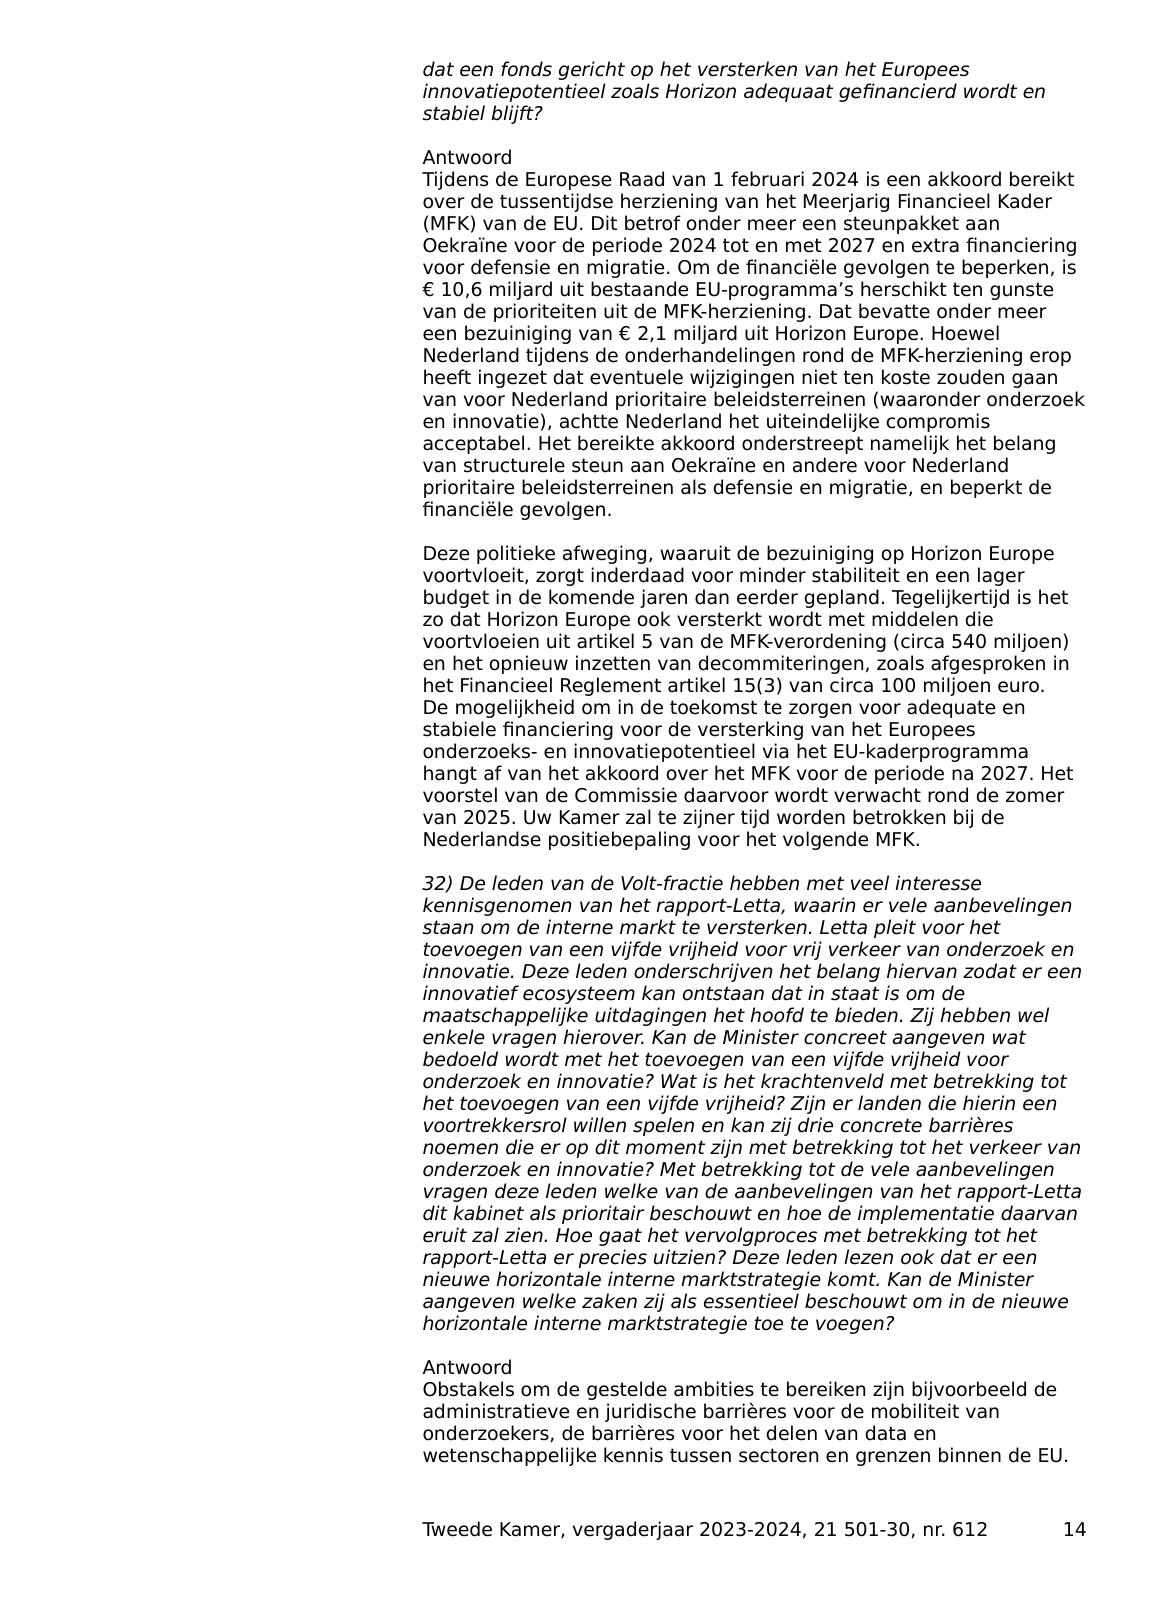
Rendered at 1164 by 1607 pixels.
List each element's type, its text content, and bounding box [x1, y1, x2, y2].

text Antwoord [422, 147, 1087, 169]
text Obstakels om de gestelde ambities te bereiken zijn bijvoorbeeld de administratieve en juridische barrières voor de mobiliteit van onderzoekers, de barrières voor het delen van data en wetenschappelijke kennis tussen sectoren en grenzen binnen de EU. [422, 1379, 1087, 1467]
text dat een fonds gericht op het versterken van het Europees innovatiepotentieel zoals Horizon adequaat gefinancierd wordt en stabiel blijft? [422, 59, 1087, 125]
text Antwoord [422, 1357, 1087, 1379]
text Deze politieke afweging, waaruit de bezuiniging op Horizon Europe voortvloeit, zorgt inderdaad voor minder stabiliteit en een lager budget in de komende jaren dan eerder gepland. Tegelijkertijd is het zo dat Horizon Europe ook versterkt wordt met middelen die voortvloeien uit artikel 5 van de MFK-verordening (circa 540 miljoen) en het opnieuw inzetten van decommiteringen, zoals afgesproken in het Financieel Reglement artikel 15(3) van circa 100 miljoen euro. [422, 543, 1087, 697]
text 32) De leden van de Volt-fractie hebben met veel interesse kennisgenomen van het rapport-Letta, waarin er vele aanbevelingen staan om de interne markt te versterken. Letta pleit voor het toevoegen van een vijfde vrijheid voor vrij verkeer van onderzoek en innovatie. Deze leden onderschrijven het belang hiervan zodat er een innovatief ecosysteem kan ontstaan dat in staat is om de maatschappelijke uitdagingen het hoofd te bieden. Zij hebben wel enkele vragen hierover. Kan de Minister concreet aangeven wat bedoeld wordt met het toevoegen van een vijfde vrijheid voor onderzoek en innovatie? Wat is het krachtenveld met betrekking tot het toevoegen van een vijfde vrijheid? Zijn er landen die hierin een voortrekkersrol willen spelen en kan zij drie concrete barrières noemen die er op dit moment zijn met betrekking tot het verkeer van onderzoek en innovatie? Met betrekking tot de vele aanbevelingen vragen deze leden welke van de aanbevelingen van het rapport-Letta dit kabinet als prioritair beschouwt en hoe de implementatie daarvan eruit zal zien. Hoe gaat het vervolgproces met betrekking tot het rapport-Letta er precies uitzien? Deze leden lezen ook dat er een nieuwe horizontale interne marktstrategie komt. Kan de Minister aangeven welke zaken zij als essentieel beschouwt om in de nieuwe horizontale interne marktstrategie toe te voegen? [422, 873, 1087, 1334]
text Tijdens de Europese Raad van 1 februari 2024 is een akkoord bereikt over de tussentijdse herziening van het Meerjarig Financieel Kader (MFK) van de EU. Dit betrof onder meer een steunpakket aan Oekraïne voor de periode 2024 tot en met 2027 en extra financiering voor defensie en migratie. Om de financiële gevolgen te beperken, is € 10,6 miljard uit bestaande EU-programma’s herschikt ten gunste van de prioriteiten uit de MFK-herziening. Dat bevatte onder meer een bezuiniging van € 2,1 miljard uit Horizon Europe. Hoewel Nederland tijdens de onderhandelingen rond de MFK-herziening erop heeft ingezet dat eventuele wijzigingen niet ten koste zouden gaan van voor Nederland prioritaire beleidsterreinen (waaronder onderzoek en innovatie), achtte Nederland het uiteindelijke compromis acceptabel. Het bereikte akkoord onderstreept namelijk het belang van structurele steun aan Oekraïne en andere voor Nederland prioritaire beleidsterreinen als defensie en migratie, en beperkt de financiële gevolgen. [422, 169, 1087, 521]
text De mogelijkheid om in de toekomst te zorgen voor adequate en stabiele financiering voor de versterking van het Europees onderzoeks- en innovatiepotentieel via het EU-kaderprogramma hangt af van het akkoord over het MFK voor de periode na 2027. Het voorstel van de Commissie daarvoor wordt verwacht rond de zomer van 2025. Uw Kamer zal te zijner tijd worden betrokken bij de Nederlandse positiebepaling voor het volgende MFK. [422, 697, 1087, 851]
